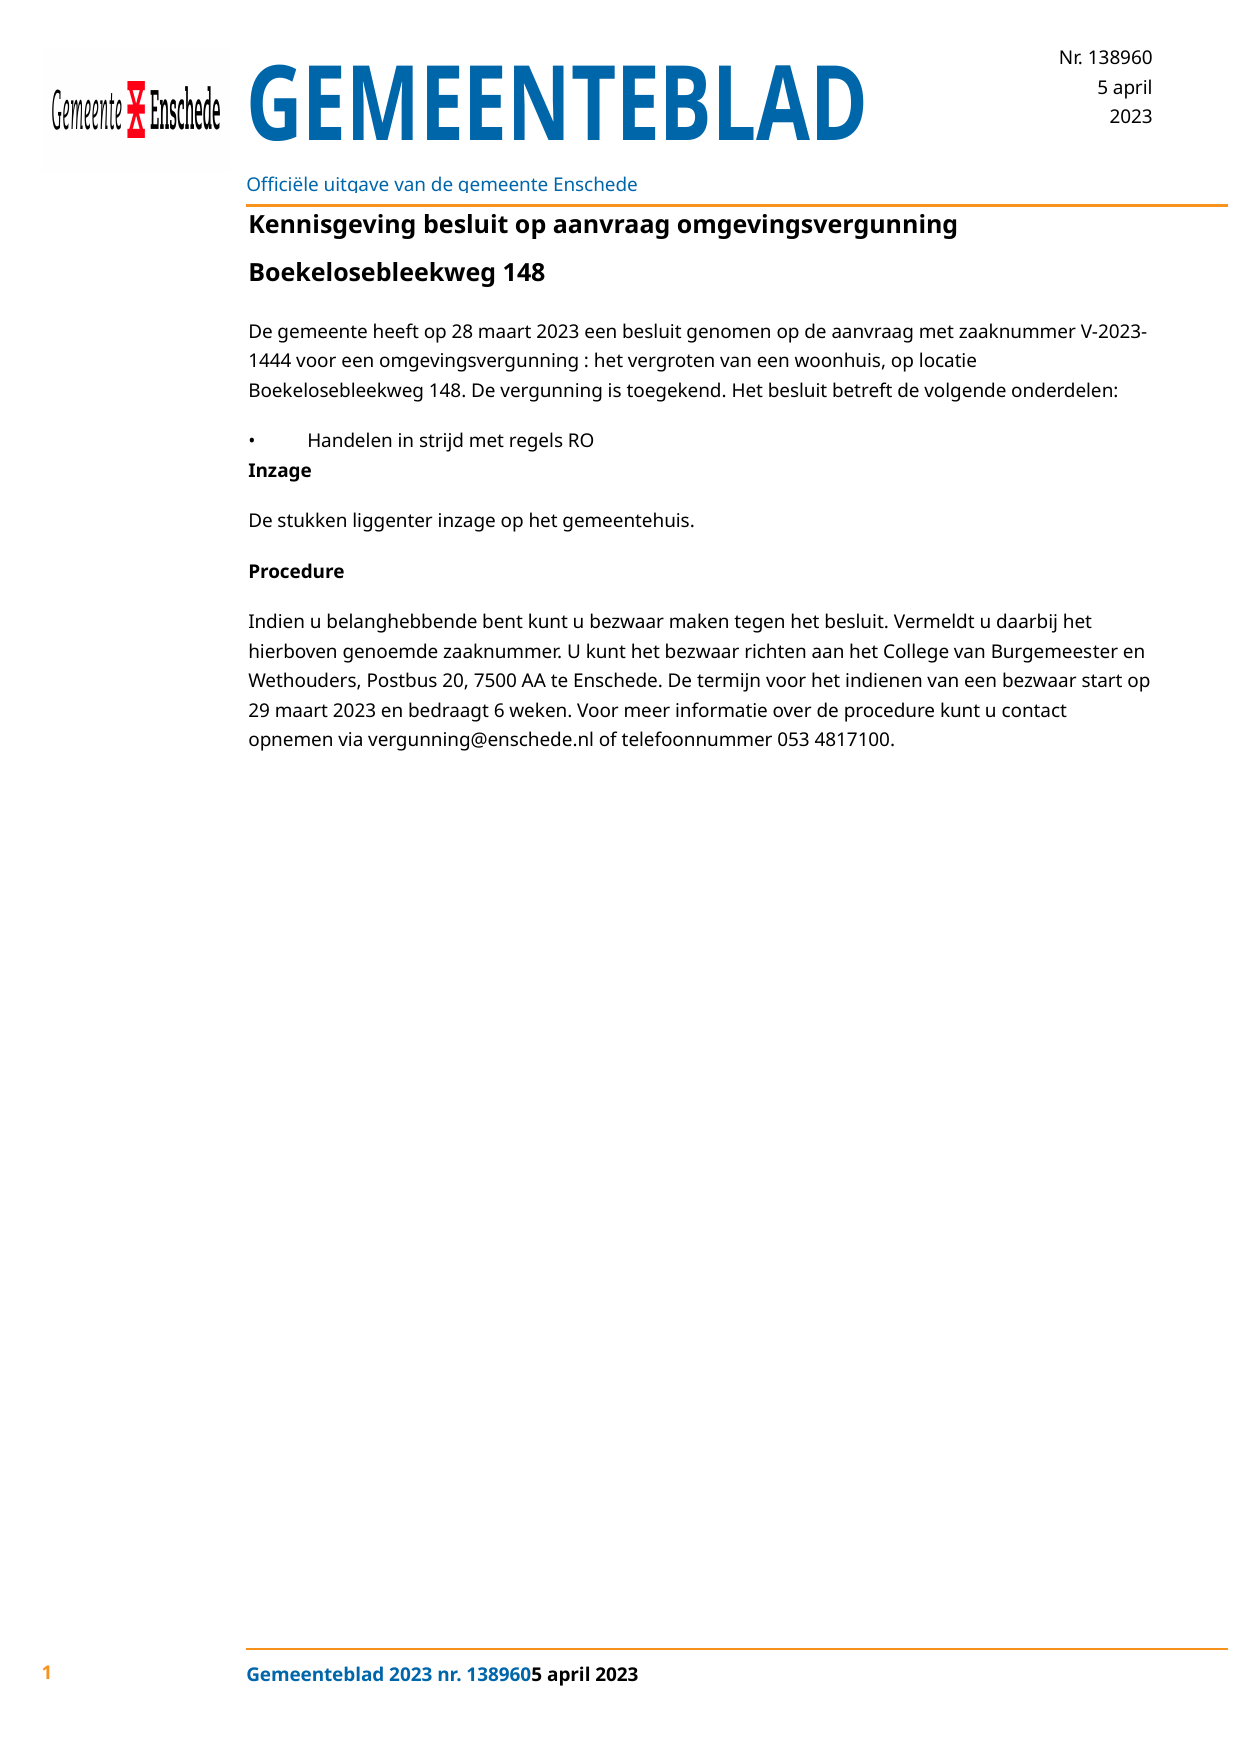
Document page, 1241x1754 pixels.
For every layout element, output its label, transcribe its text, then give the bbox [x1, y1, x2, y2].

list Handelen in strijd met regels RO [248, 427, 1152, 453]
text Indien u belanghebbende bent kunt u bezwaar maken tegen het besluit. Vermeldt u daarbij het hierboven genoemde zaaknummer. U kunt het bezwaar richten aan het College van Burgemees­ter en Wethouders, Postbus 20, 7500 AA te Enschede. De termijn voor het indienen van een bezwaar start op 29 maart 2023 en bedraagt 6 weken. Voor meer informatie over de procedure kunt u contact opnemen via vergunning@enschede.nl of telefoonnummer 053 4817100. [248, 608, 1152, 752]
text De stukken liggenter inzage op het gemeentehuis. [248, 507, 1152, 533]
picture [41, 47, 231, 172]
text Kennisgeving besluit op aanvraag omgevingsvergunning Boekelosebleekweg 148 [248, 207, 1152, 288]
text Inzage [248, 457, 1152, 483]
text Procedure [248, 558, 1152, 584]
text De gemeente heeft op 28 maart 2023 een besluit genomen op de aanvraag met zaaknummer V-2023-1444 voor een omgevingsvergunning : het vergroten van een woonhuis, op locatie Boekelosebleekweg 148. De vergunning is toegekend. Het besluit betreft de volgende onderdelen: [248, 318, 1152, 403]
